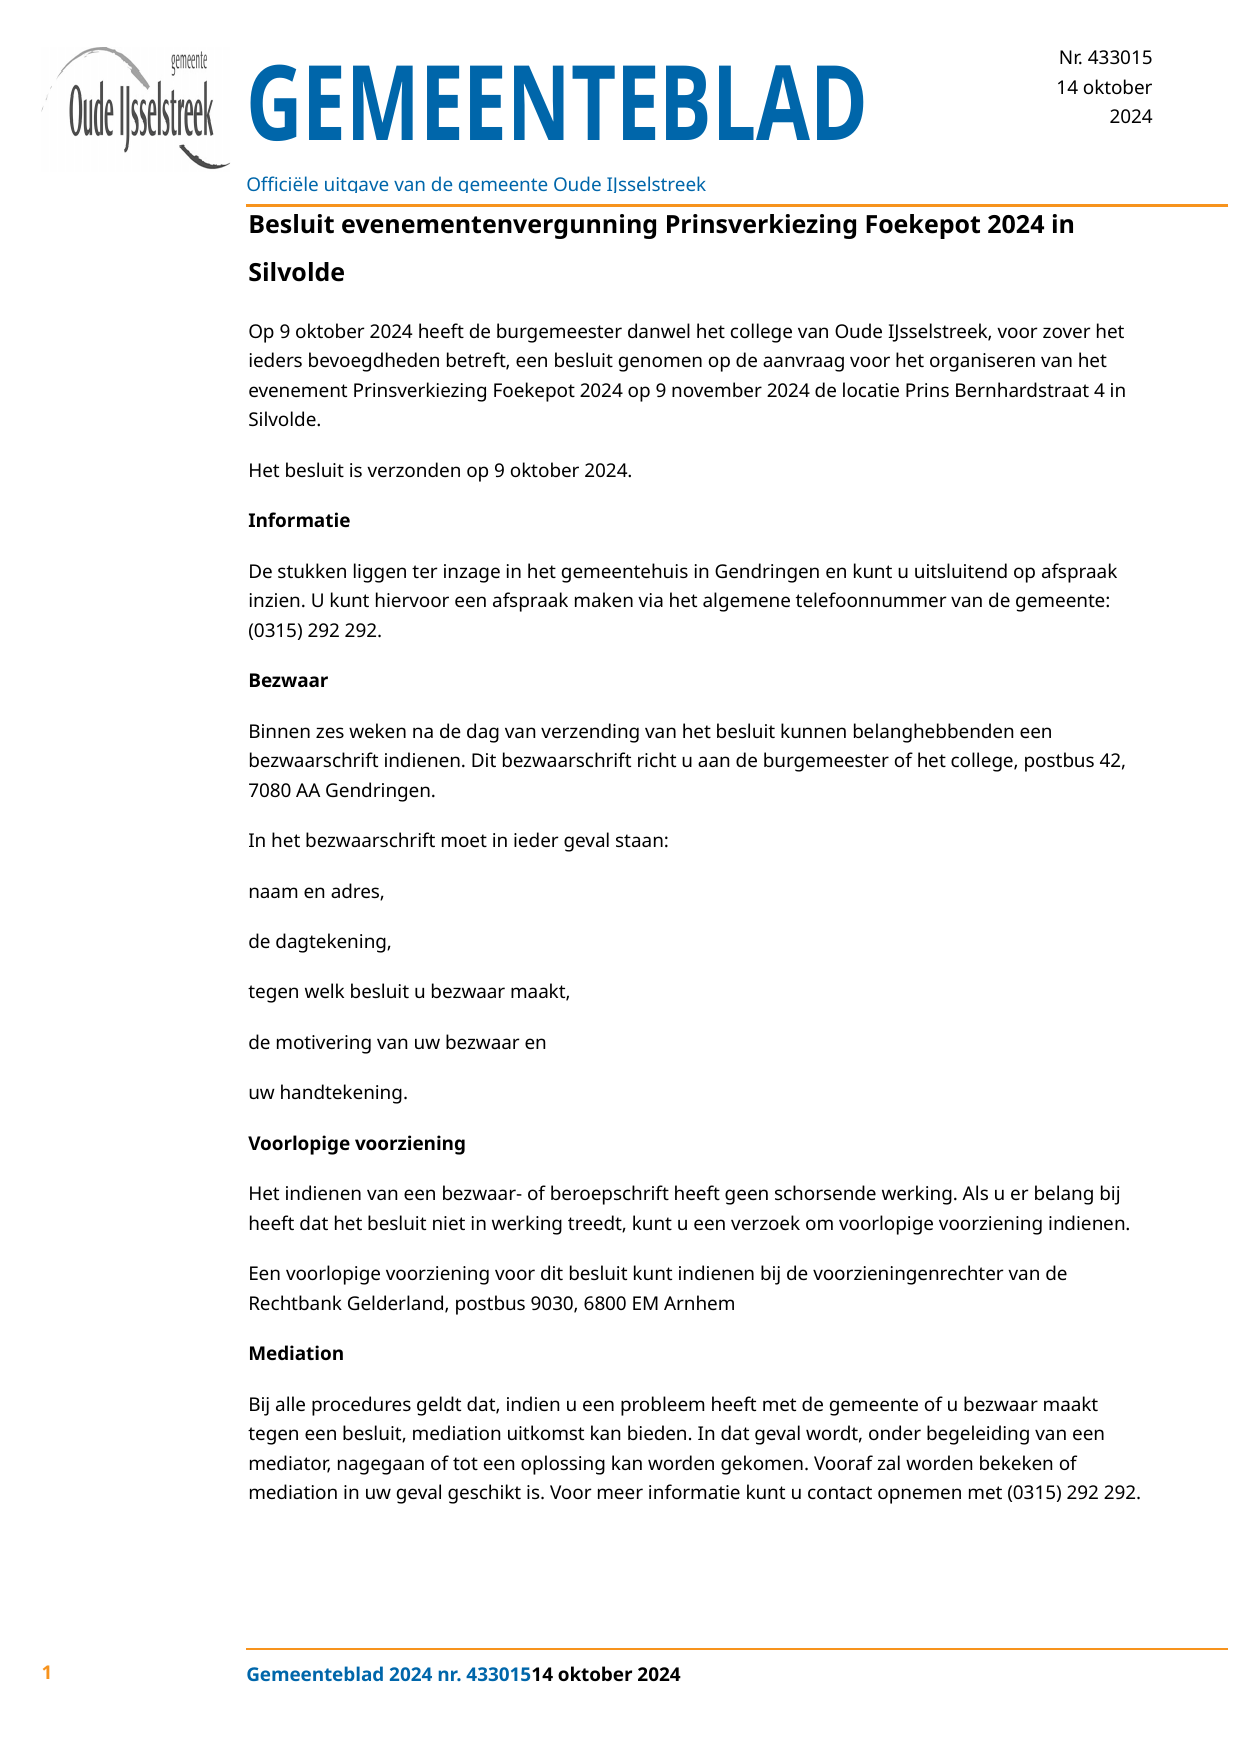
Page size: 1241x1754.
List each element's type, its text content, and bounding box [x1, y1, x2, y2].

text Bij alle procedures geldt dat, indien u een probleem heeft met de gemeente of u bezwaar maakt tegen een besluit, mediation uitkomst kan bieden. In dat geval wordt, onder begeleiding van een mediator, nagegaan of tot een oplossing kan worden gekomen. Vooraf zal worden bekeken of mediation in uw geval geschikt is. Voor meer informatie kunt u contact opnemen met (0315) 292 292. [248, 1391, 1152, 1505]
text In het bezwaarschrift moet in ieder geval staan: [248, 827, 1152, 853]
text de dagtekening, [248, 928, 1152, 954]
text Op 9 oktober 2024 heeft de burgemeester danwel het college van Oude IJsselstreek, voor zover het ieders bevoegdheden betreft, een besluit genomen op de aanvraag voor het organiseren van het evenement Prinsverkiezing Foekepot 2024 op 9 november 2024 de locatie Prins Bernhardstraat 4 in Silvolde. [248, 318, 1152, 432]
text de motivering van uw bezwaar en [248, 1029, 1152, 1055]
picture [41, 47, 231, 172]
text Het indienen van een bezwaar- of beroepschrift heeft geen schorsende werking. Als u er belang bij heeft dat het besluit niet in werking treedt, kunt u een verzoek om voorlopige voorziening indienen. [248, 1180, 1152, 1236]
text naam en adres, [248, 878, 1152, 904]
text De stukken liggen ter inzage in het gemeentehuis in Gendringen en kunt u uitsluitend op afspraak inzien. U kunt hiervoor een afspraak maken via het algemene telefoonnummer van de gemeente: (0315) 292 292. [248, 558, 1152, 643]
text Voorlopige voorziening [248, 1130, 1152, 1156]
text Mediation [248, 1340, 1152, 1366]
text Besluit evenementenvergunning Prinsverkiezing Foekepot 2024 in Silvolde [248, 207, 1152, 288]
text Informatie [248, 507, 1152, 533]
text Een voorlopige voorziening voor dit besluit kunt indienen bij de voorzieningenrechter van de Rechtbank Gelderland, postbus 9030, 6800 EM Arnhem [248, 1260, 1152, 1316]
text uw handtekening. [248, 1079, 1152, 1105]
text Bezwaar [248, 667, 1152, 693]
text tegen welk besluit u bezwaar maakt, [248, 979, 1152, 1004]
text Binnen zes weken na de dag van verzending van het besluit kunnen belanghebbenden een bezwaarschrift indienen. Dit bezwaarschrift richt u aan de burgemeester of het college, postbus 42, 7080 AA Gendringen. [248, 718, 1152, 803]
text Het besluit is verzonden op 9 oktober 2024. [248, 457, 1152, 483]
